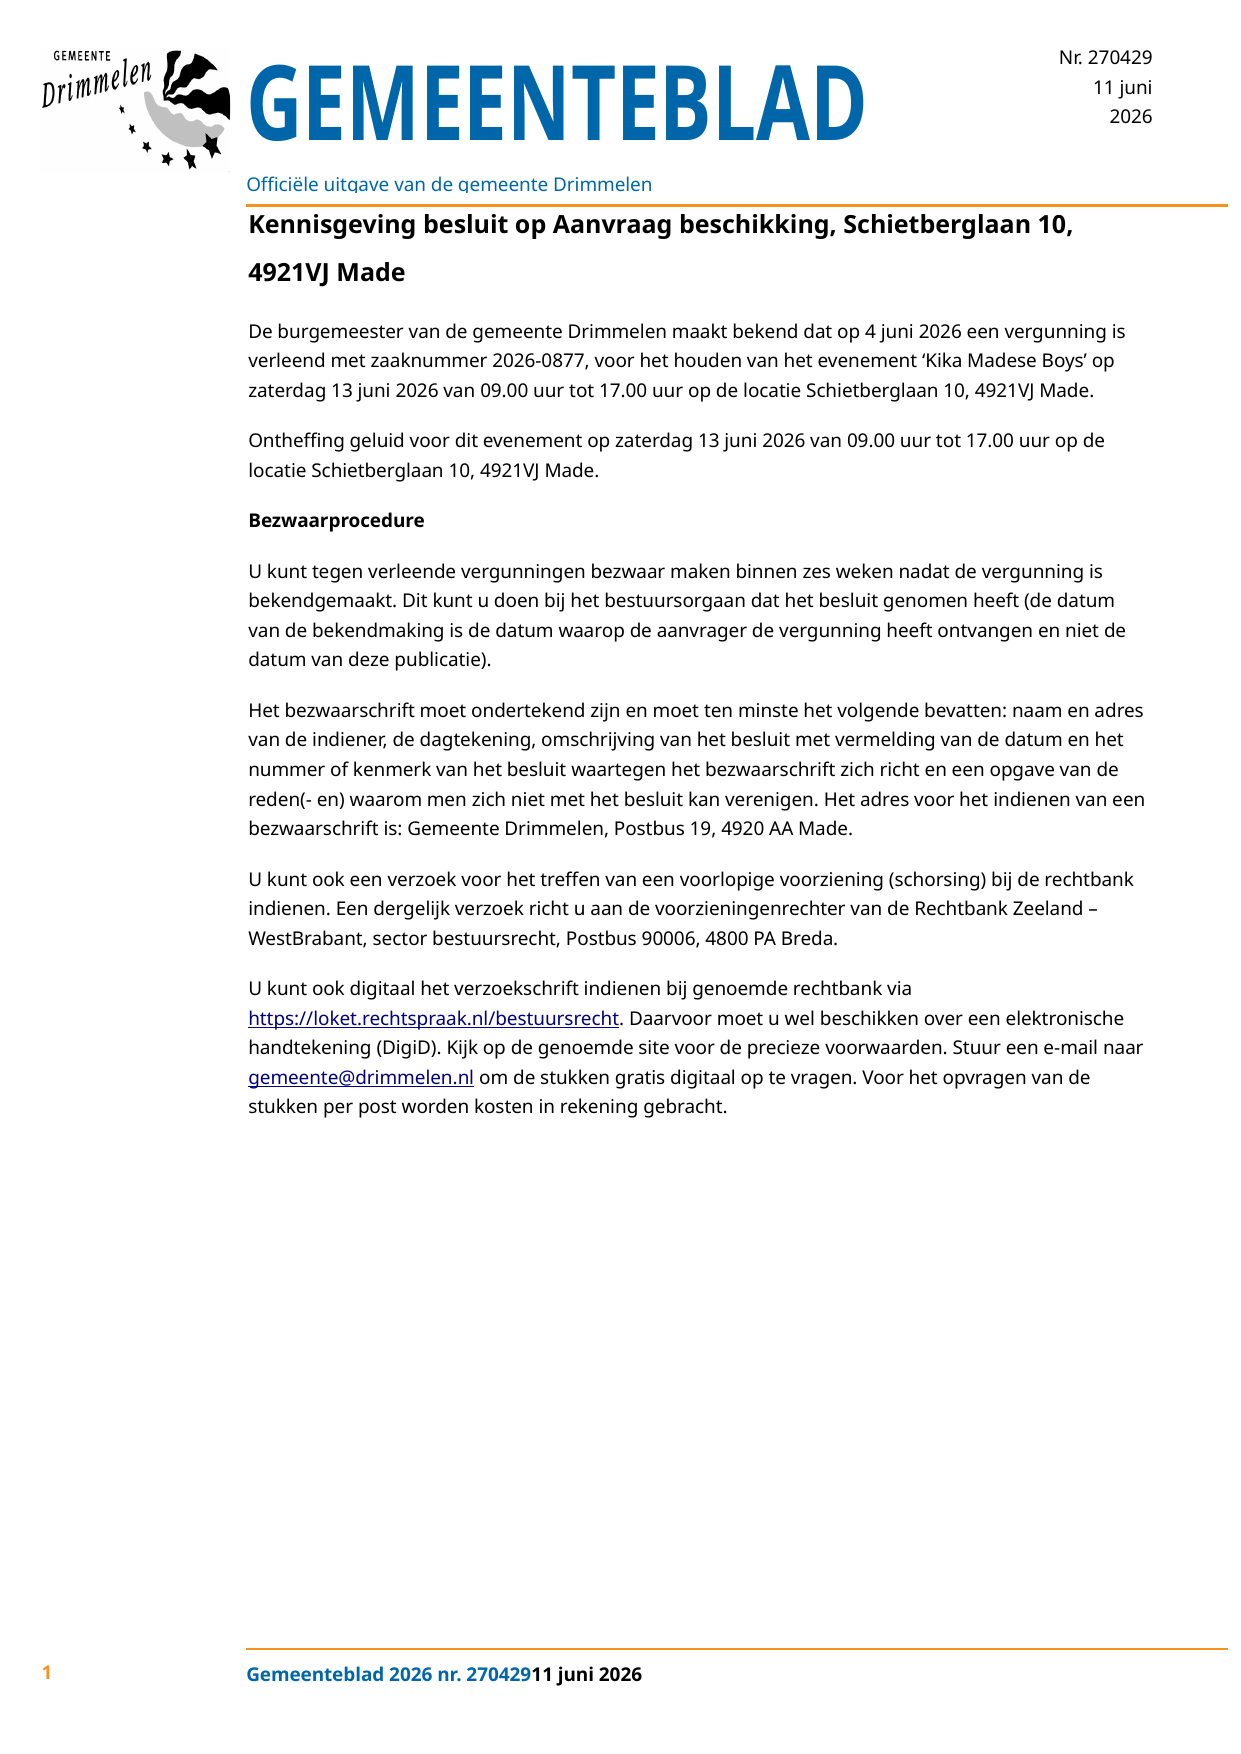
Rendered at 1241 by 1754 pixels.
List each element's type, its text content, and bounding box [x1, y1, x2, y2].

text Kennisgeving besluit op Aanvraag beschikking, Schietberglaan 10, 4921VJ Made [248, 207, 1152, 288]
text De burgemeester van de gemeente Drimmelen maakt bekend dat op 4 juni 2026 een vergunning is verleend met zaaknummer 2026-0877, voor het houden van het evenement ‘Kika Madese Boys’ op zaterdag 13 juni 2026 van 09.00 uur tot 17.00 uur op de locatie Schietberglaan 10, 4921VJ Made. [248, 318, 1152, 403]
text Bezwaarprocedure [248, 507, 1152, 533]
text U kunt tegen verleende vergunningen bezwaar maken binnen zes weken nadat de vergunning is bekendgemaakt. Dit kunt u doen bij het bestuursorgaan dat het besluit genomen heeft (de datum van de bekendmaking is de datum waarop de aanvrager de vergunning heeft ontvangen en niet de datum van deze publicatie). [248, 558, 1152, 672]
text U kunt ook een verzoek voor het treffen van een voorlopige voorziening (schorsing) bij de rechtbank indienen. Een dergelijk verzoek richt u aan de voorzieningenrechter van de Rechtbank Zeeland – WestBrabant, sector bestuursrecht, Postbus 90006, 4800 PA Breda. [248, 866, 1152, 951]
text U kunt ook digitaal het verzoekschrift indienen bij genoemde rechtbank via https://loket.rechtspraak.nl/bestuursrecht. Daarvoor moet u wel beschikken over een elektronische handtekening (DigiD). Kijk op de genoemde site voor de precieze voorwaarden. Stuur een e-mail naar gemeente@drimmelen.nl om de stukken gratis digitaal op te vragen. Voor het opvragen van de stukken per post worden kosten in rekening gebracht. [248, 975, 1152, 1119]
text Het bezwaarschrift moet ondertekend zijn en moet ten minste het volgende bevatten: naam en adres van de indiener, de dagtekening, omschrijving van het besluit met vermelding van de datum en het nummer of kenmerk van het besluit waartegen het bezwaarschrift zich richt en een opgave van de reden(- en) waarom men zich niet met het besluit kan verenigen. Het adres voor het indienen van een bezwaarschrift is: Gemeente Drimmelen, Postbus 19, 4920 AA Made. [248, 697, 1152, 841]
picture [41, 47, 231, 172]
text Ontheffing geluid voor dit evenement op zaterdag 13 juni 2026 van 09.00 uur tot 17.00 uur op de locatie Schietberglaan 10, 4921VJ Made. [248, 427, 1152, 483]
